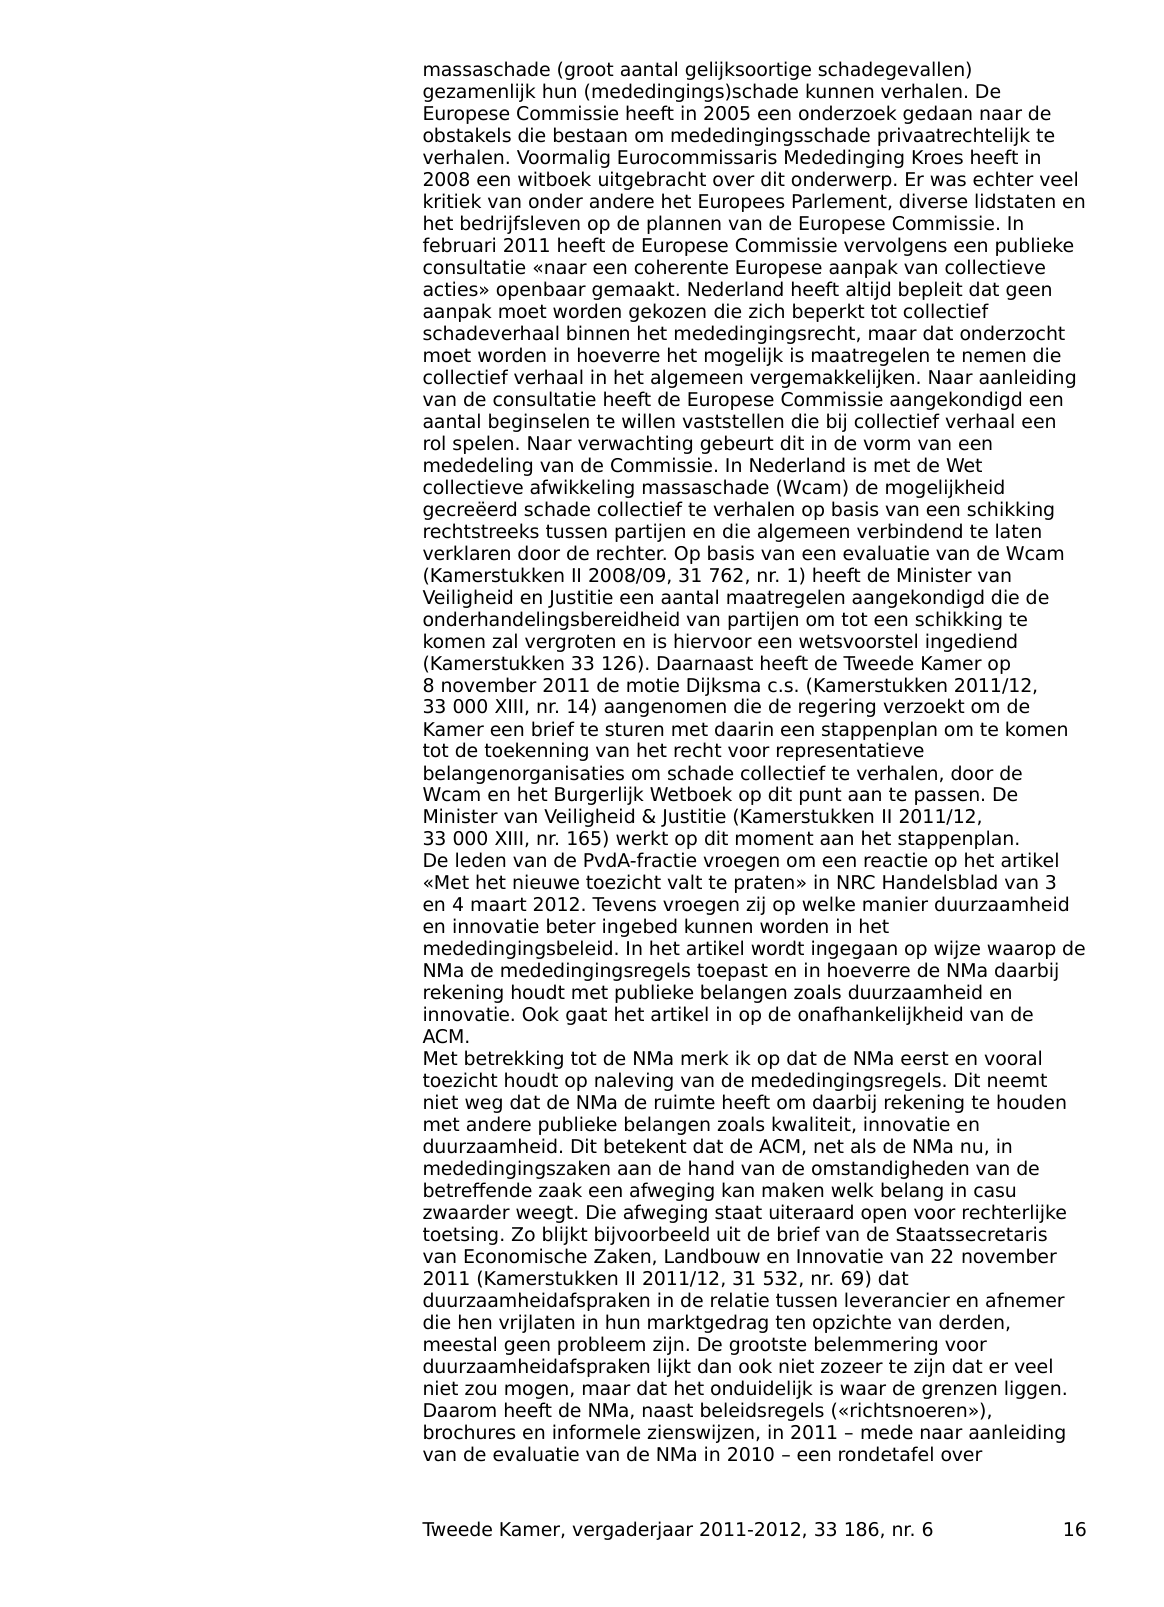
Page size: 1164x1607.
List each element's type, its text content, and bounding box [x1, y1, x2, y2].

text Met betrekking tot de NMa merk ik op dat de NMa eerst en vooral toezicht houdt op naleving van de mededingingsregels. Dit neemt niet weg dat de NMa de ruimte heeft om daarbij rekening te houden met andere publieke belangen zoals kwaliteit, innovatie en duurzaamheid. Dit betekent dat de ACM, net als de NMa nu, in mededingingszaken aan de hand van de omstandigheden van de betreffende zaak een afweging kan maken welk belang in casu zwaarder weegt. Die afweging staat uiteraard open voor rechterlijke toetsing. Zo blijkt bijvoorbeeld uit de brief van de Staatssecretaris van Economische Zaken, Landbouw en Innovatie van 22 november 2011 (Kamerstukken II 2011/12, 31 532, nr. 69) dat duurzaamheidafspraken in de relatie tussen leverancier en afnemer die hen vrijlaten in hun marktgedrag ten opzichte van derden, meestal geen probleem zijn. De grootste belemmering voor duurzaamheidafspraken lijkt dan ook niet zozeer te zijn dat er veel niet zou mogen, maar dat het onduidelijk is waar de grenzen liggen. Daarom heeft de NMa, naast beleidsregels («richtsnoeren»), brochures en informele zienswijzen, in 2011 – mede naar aanleiding van de evaluatie van de NMa in 2010 – een rondetafel over [422, 1048, 1087, 1466]
text massaschade (groot aantal gelijksoortige schadegevallen) gezamenlijk hun (mededingings)schade kunnen verhalen. De Europese Commissie heeft in 2005 een onderzoek gedaan naar de obstakels die bestaan om mededingingsschade privaatrechtelijk te verhalen. Voormalig Eurocommissaris Mededinging Kroes heeft in 2008 een witboek uitgebracht over dit onderwerp. Er was echter veel kritiek van onder andere het Europees Parlement, diverse lidstaten en het bedrijfsleven op de plannen van de Europese Commissie. In februari 2011 heeft de Europese Commissie vervolgens een publieke consultatie «naar een coherente Europese aanpak van collectieve acties» openbaar gemaakt. Nederland heeft altijd bepleit dat geen aanpak moet worden gekozen die zich beperkt tot collectief schadeverhaal binnen het mededingingsrecht, maar dat onderzocht moet worden in hoeverre het mogelijk is maatregelen te nemen die collectief verhaal in het algemeen vergemakkelijken. Naar aanleiding van de consultatie heeft de Europese Commissie aangekondigd een aantal beginselen te willen vaststellen die bij collectief verhaal een rol spelen. Naar verwachting gebeurt dit in de vorm van een mededeling van de Commissie. In Nederland is met de Wet collectieve afwikkeling massaschade (Wcam) de mogelijkheid gecreëerd schade collectief te verhalen op basis van een schikking rechtstreeks tussen partijen en die algemeen verbindend te laten verklaren door de rechter. Op basis van een evaluatie van de Wcam (Kamerstukken II 2008/09, 31 762, nr. 1) heeft de Minister van Veiligheid en Justitie een aantal maatregelen aangekondigd die de onderhandelingsbereidheid van partijen om tot een schikking te komen zal vergroten en is hiervoor een wetsvoorstel ingediend (Kamerstukken 33 126). Daarnaast heeft de Tweede Kamer op 8 november 2011 de motie Dijksma c.s. (Kamerstukken 2011/12, 33 000 XIII, nr. 14) aangenomen die de regering verzoekt om de Kamer een brief te sturen met daarin een stappenplan om te komen tot de toekenning van het recht voor representatieve belangenorganisaties om schade collectief te verhalen, door de Wcam en het Burgerlijk Wetboek op dit punt aan te passen. De Minister van Veiligheid & Justitie (Kamerstukken II 2011/12, 33 000 XIII, nr. 165) werkt op dit moment aan het stappenplan. [422, 59, 1087, 850]
text De leden van de PvdA-fractie vroegen om een reactie op het artikel «Met het nieuwe toezicht valt te praten» in NRC Handelsblad van 3 en 4 maart 2012. Tevens vroegen zij op welke manier duurzaamheid en innovatie beter ingebed kunnen worden in het mededingingsbeleid. In het artikel wordt ingegaan op wijze waarop de NMa de mededingingsregels toepast en in hoeverre de NMa daarbij rekening houdt met publieke belangen zoals duurzaamheid en innovatie. Ook gaat het artikel in op de onafhankelijkheid van de ACM. [422, 850, 1087, 1048]
